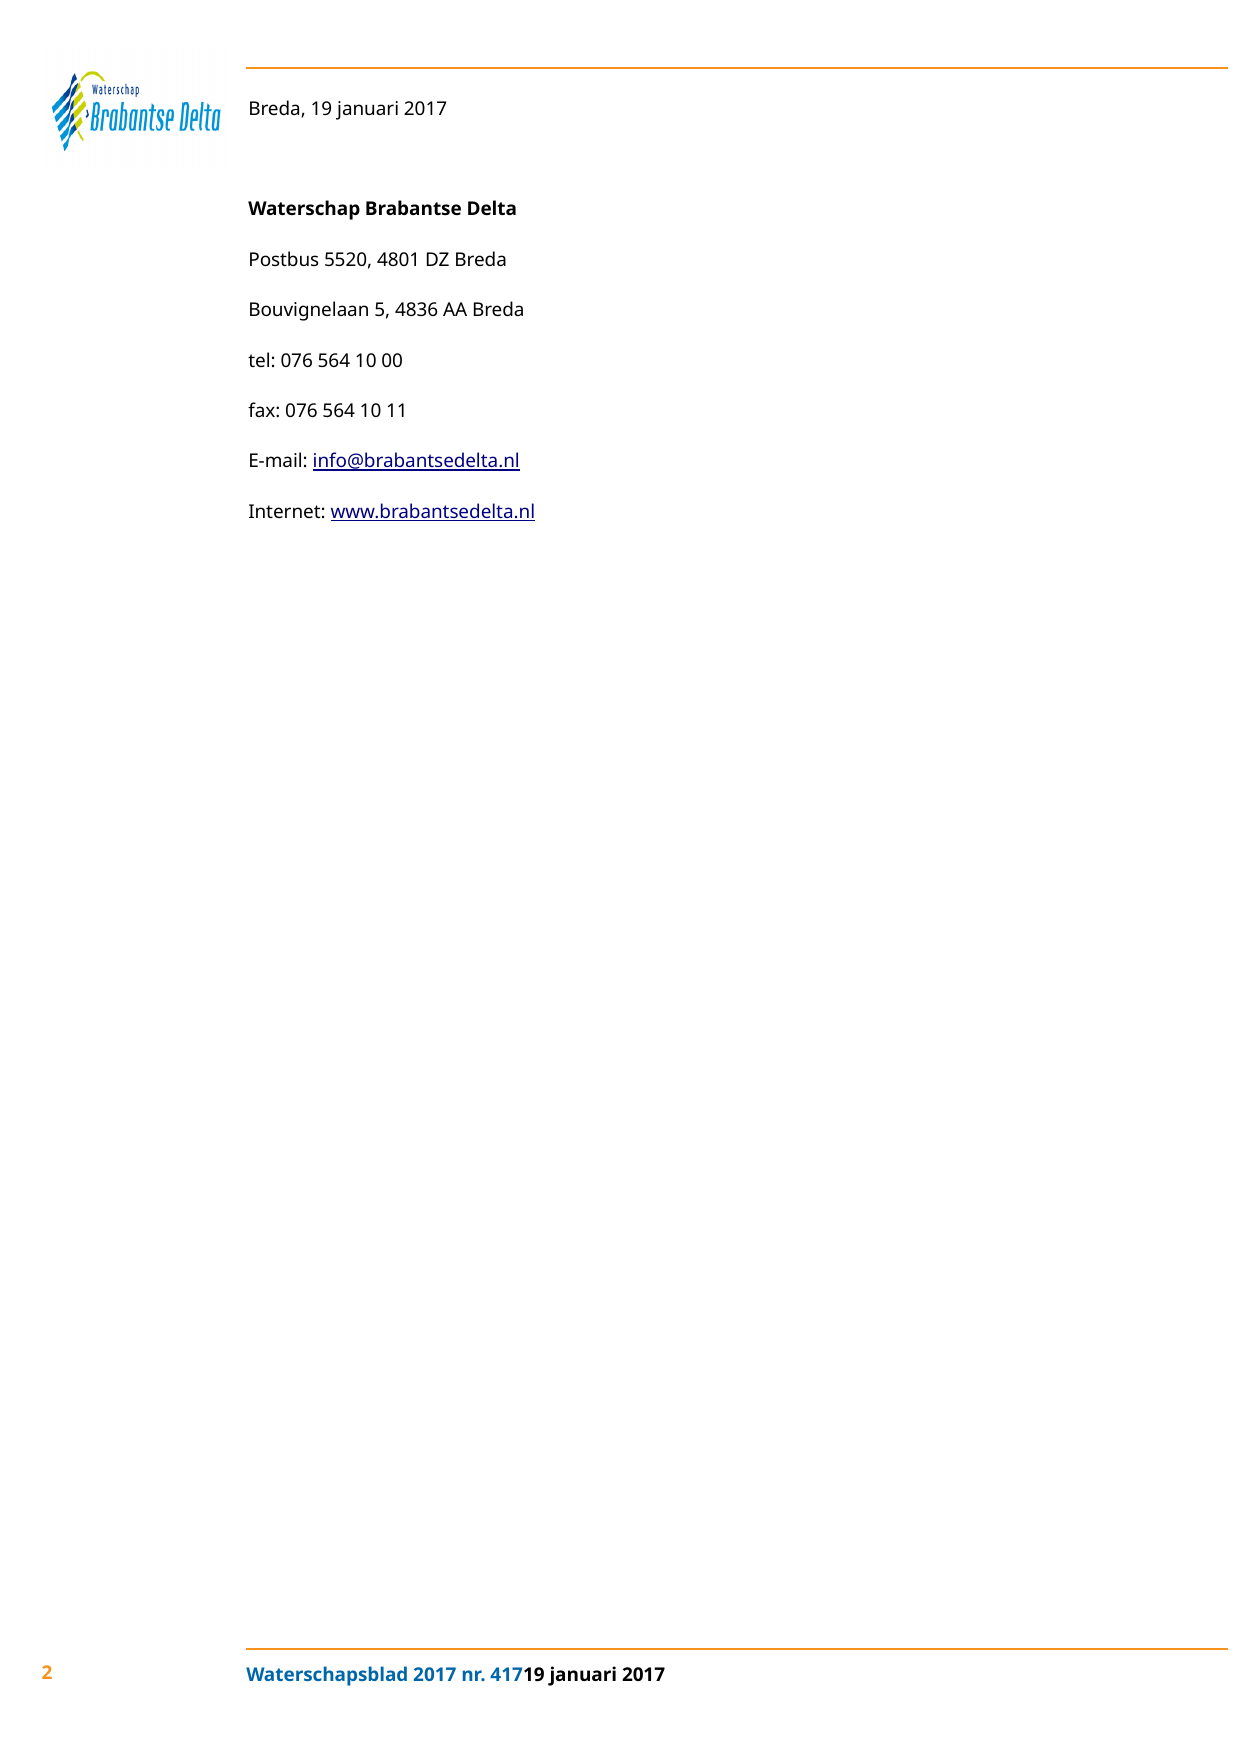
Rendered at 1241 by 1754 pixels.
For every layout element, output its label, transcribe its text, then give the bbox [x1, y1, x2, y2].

text fax: 076 564 10 11 [248, 397, 1152, 423]
text Breda, 19 januari 2017 [248, 95, 1152, 121]
text E-mail: info@brabantsedelta.nl [248, 448, 1152, 473]
text tel: 076 564 10 00 [248, 347, 1152, 373]
text Waterschap Brabantse Delta [248, 196, 1152, 221]
text Bouvignelaan 5, 4836 AA Breda [248, 296, 1152, 322]
text Postbus 5520, 4801 DZ Breda [248, 246, 1152, 272]
text Internet: www.brabantsedelta.nl [248, 498, 1152, 524]
picture [41, 47, 231, 172]
